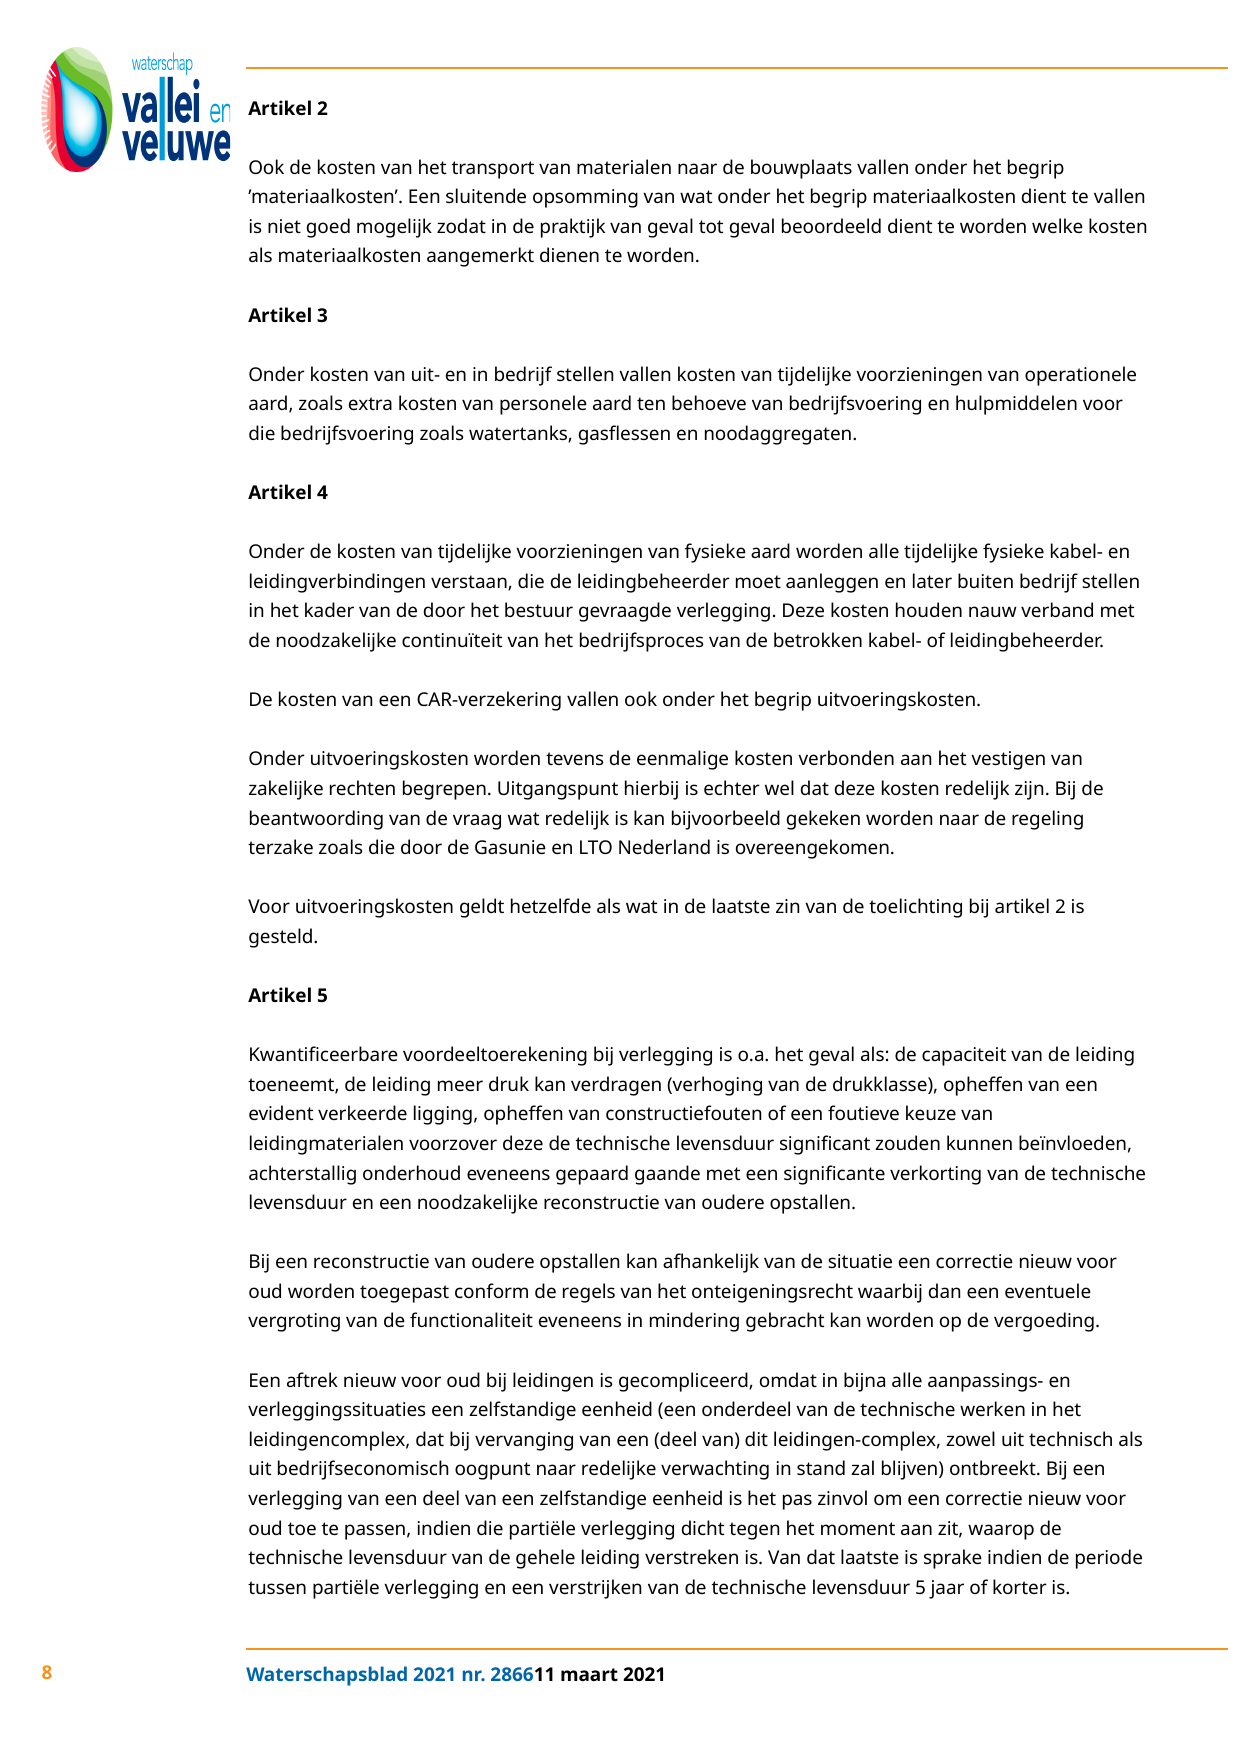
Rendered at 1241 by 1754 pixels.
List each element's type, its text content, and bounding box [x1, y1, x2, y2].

text Onder de kosten van tijdelijke voorzieningen van fysieke aard worden alle tijdelijke fysieke kabel- en leidingverbindingen verstaan, die de leidingbeheerder moet aanleggen en later buiten bedrijf stellen in het kader van de door het bestuur gevraagde verlegging. Deze kosten houden nauw verband met de noodzakelijke continuïteit van het bedrijfsproces van de betrokken kabel- of leidingbeheerder. [248, 538, 1152, 653]
text Voor uitvoeringskosten geldt hetzelfde als wat in de laatste zin van de toelichting bij artikel 2 is gesteld. [248, 893, 1152, 949]
text Onder kosten van uit- en in bedrijf stellen vallen kosten van tijdelijke voorzieningen van operationele aard, zoals extra kosten van personele aard ten behoeve van bedrijfsvoering en hulpmiddelen voor die bedrijfsvoering zoals watertanks, gasflessen en noodaggregaten. [248, 361, 1152, 446]
text Artikel 4 [248, 479, 1152, 505]
text De kosten van een CAR-verzekering vallen ook onder het begrip uitvoeringskosten. [248, 686, 1152, 712]
text Bij een reconstructie van oudere opstallen kan afhankelijk van de situatie een correctie nieuw voor oud worden toegepast conform de regels van het onteigeningsrecht waarbij dan een eventuele vergroting van de functionaliteit eveneens in mindering gebracht kan worden op de vergoeding. [248, 1248, 1152, 1333]
text Ook de kosten van het transport van materialen naar de bouwplaats vallen onder het begrip ’materiaalkosten’. Een sluitende opsomming van wat onder het begrip materiaalkosten dient te vallen is niet goed mogelijk zodat in de praktijk van geval tot geval beoordeeld dient te worden welke kosten als materiaalkosten aangemerkt dienen te worden. [248, 154, 1152, 268]
text Kwantificeerbare voordeeltoerekening bij verlegging is o.a. het geval als: de capaciteit van de leiding toeneemt, de leiding meer druk kan verdragen (verhoging van de drukklasse), opheffen van een evident verkeerde ligging, opheffen van constructiefouten of een foutieve keuze van leidingmaterialen voorzover deze de technische levensduur significant zouden kunnen beïnvloeden, achterstallig onderhoud eveneens gepaard gaande met een significante verkorting van de technische levensduur en een noodzakelijke reconstructie van oudere opstallen. [248, 1041, 1152, 1215]
text Artikel 3 [248, 302, 1152, 328]
picture [41, 47, 231, 172]
text Artikel 2 [248, 95, 1152, 121]
text Artikel 5 [248, 982, 1152, 1008]
text Een aftrek nieuw voor oud bij leidingen is gecompliceerd, omdat in bijna alle aanpassings- en verleggingssituaties een zelfstandige eenheid (een onderdeel van de technische werken in het leidingencomplex, dat bij vervanging van een (deel van) dit leidingen-complex, zowel uit technisch als uit bedrijfseconomisch oogpunt naar redelijke verwachting in stand zal blijven) ontbreekt. Bij een verlegging van een deel van een zelfstandige eenheid is het pas zinvol om een correctie nieuw voor oud toe te passen, indien die partiële verlegging dicht tegen het moment aan zit, waarop de technische levensduur van de gehele leiding verstreken is. Van dat laatste is sprake indien de periode tussen partiële verlegging en een verstrijken van de technische levensduur 5 jaar of korter is. [248, 1367, 1152, 1600]
text Onder uitvoeringskosten worden tevens de eenmalige kosten verbonden aan het vestigen van zakelijke rechten begrepen. Uitgangspunt hierbij is echter wel dat deze kosten redelijk zijn. Bij de beantwoording van de vraag wat redelijk is kan bijvoorbeeld gekeken worden naar de regeling terzake zoals die door de Gasunie en LTO Nederland is overeengekomen. [248, 746, 1152, 860]
